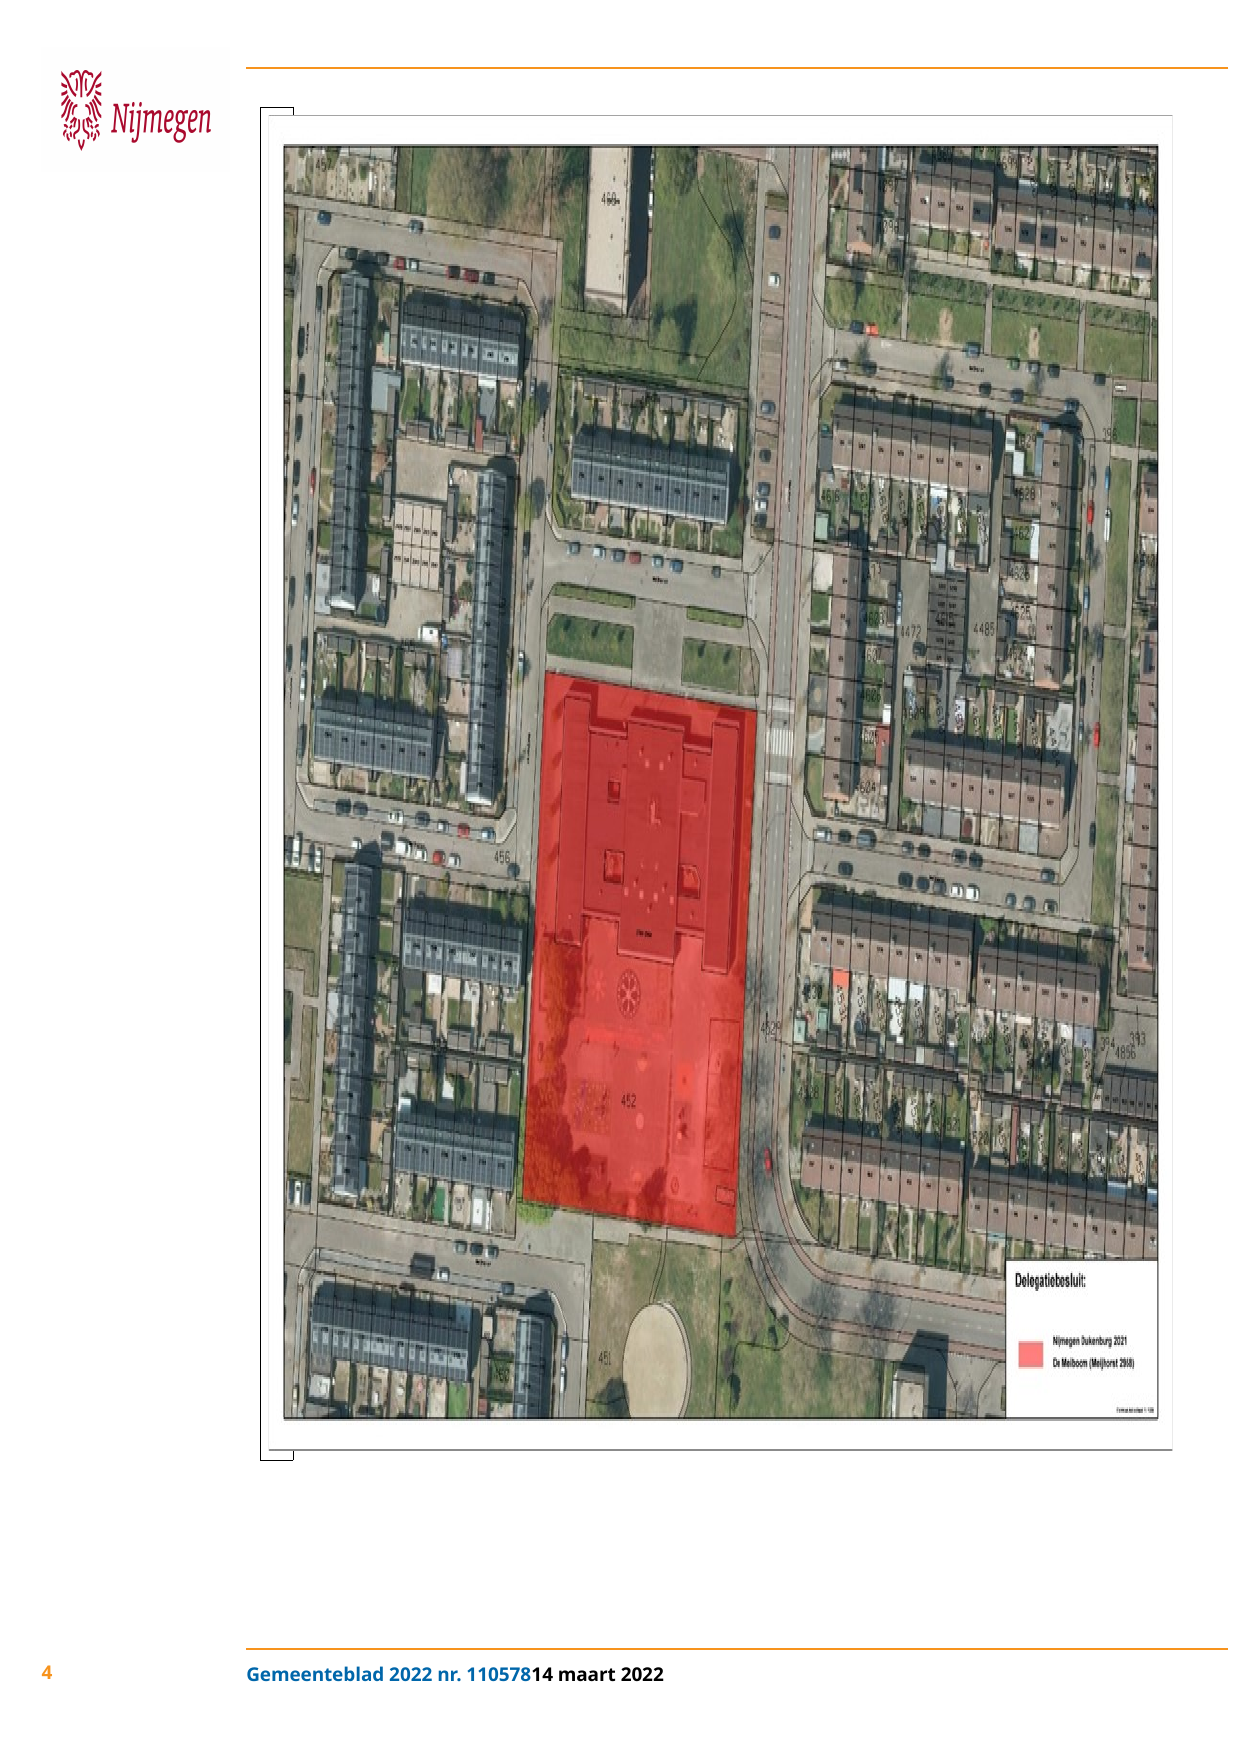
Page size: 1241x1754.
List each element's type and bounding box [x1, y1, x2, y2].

picture [41, 47, 231, 172]
picture [268, 115, 1173, 1451]
